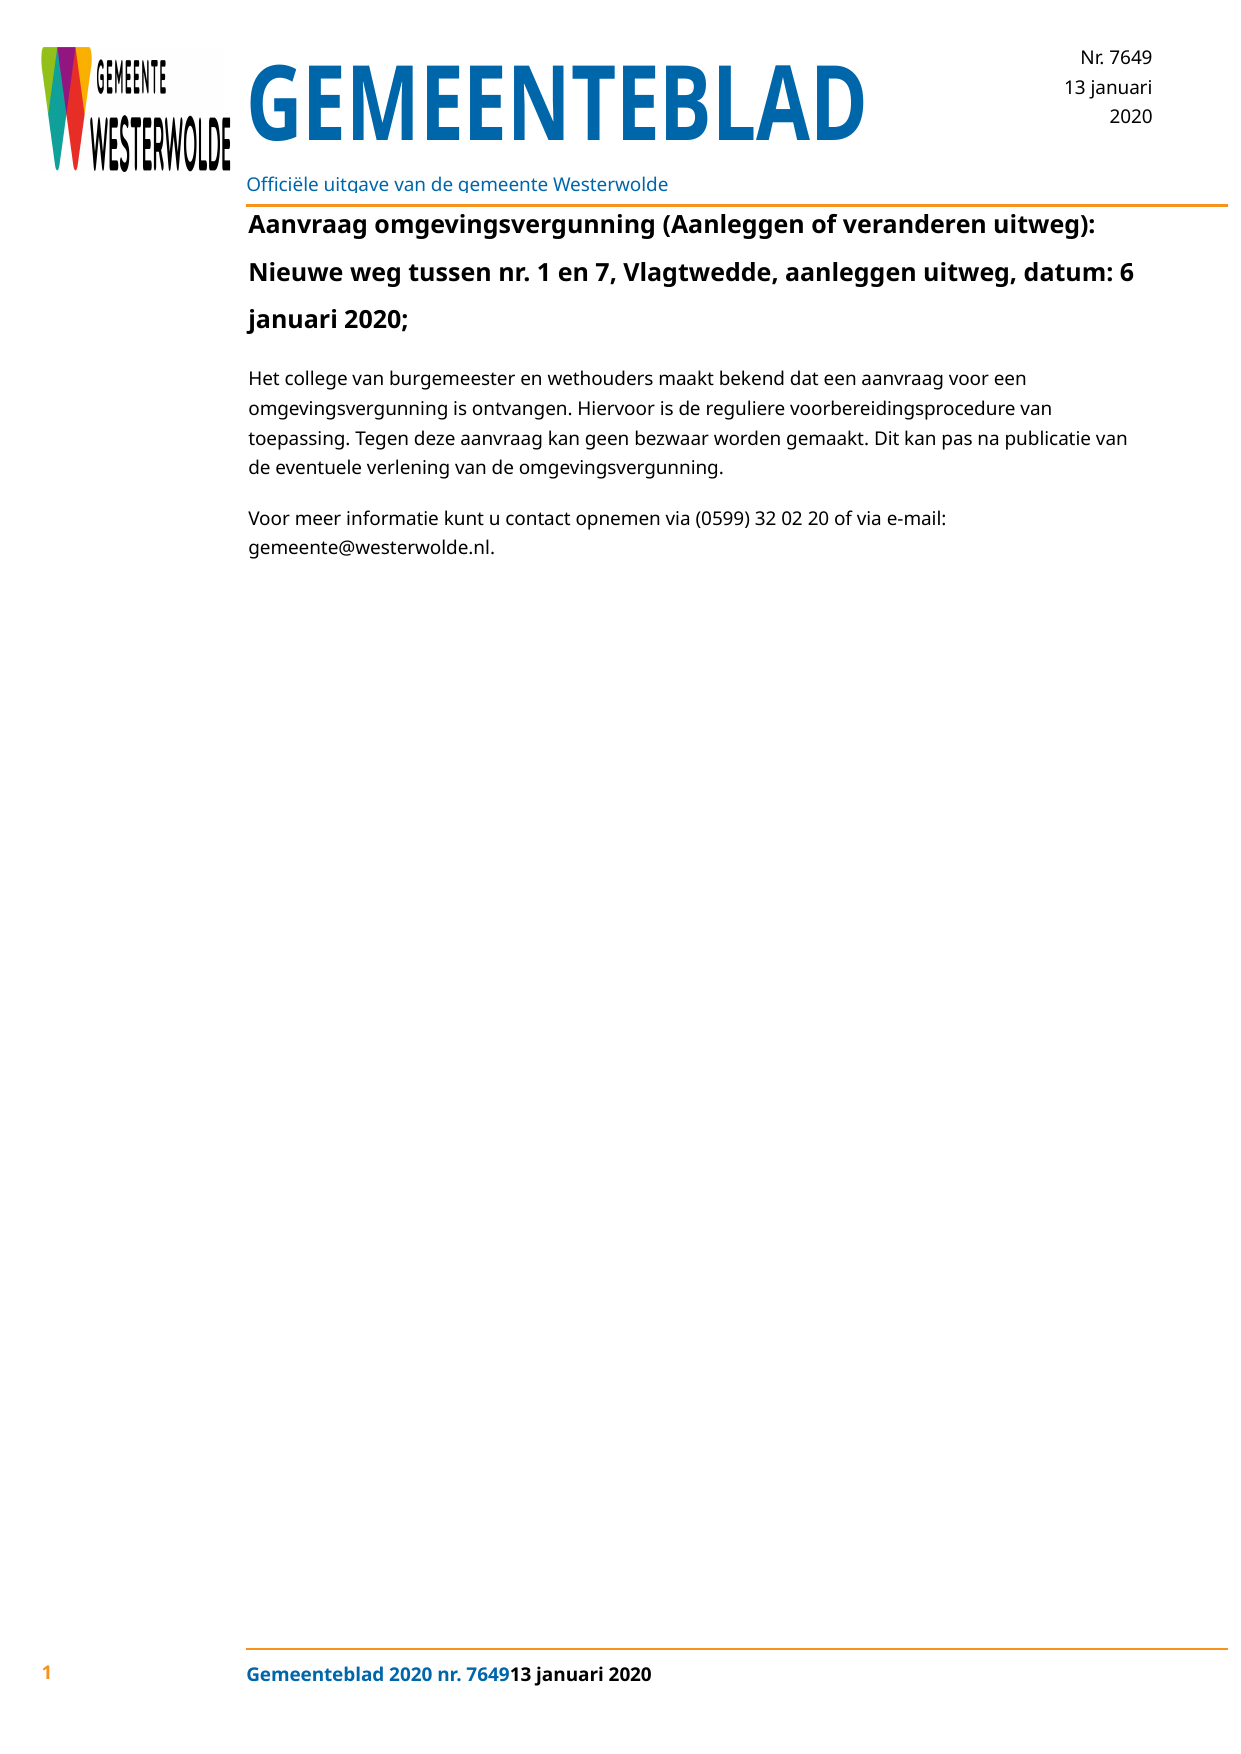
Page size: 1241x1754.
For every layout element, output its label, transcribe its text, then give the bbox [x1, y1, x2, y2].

text Voor meer informatie kunt u contact opnemen via (0599) 32 02 20 of via e-mail: gemeente@westerwolde.nl. [248, 505, 1152, 560]
text Het college van burgemeester en wethouders maakt bekend dat een aanvraag voor een omgevingsvergunning is ontvangen. Hiervoor is de reguliere voorbereidingsprocedure van toepassing. Tegen deze aanvraag kan geen bezwaar worden gemaakt. Dit kan pas na publicatie van de eventuele verlening van de omgevingsvergunning. [248, 366, 1152, 480]
text Aanvraag omgevingsvergunning (Aanleggen of veranderen uitweg): Nieuwe weg tussen nr. 1 en 7, Vlagtwedde, aanleggen uitweg, datum: 6 januari 2020; [248, 207, 1152, 336]
picture [41, 47, 231, 172]
